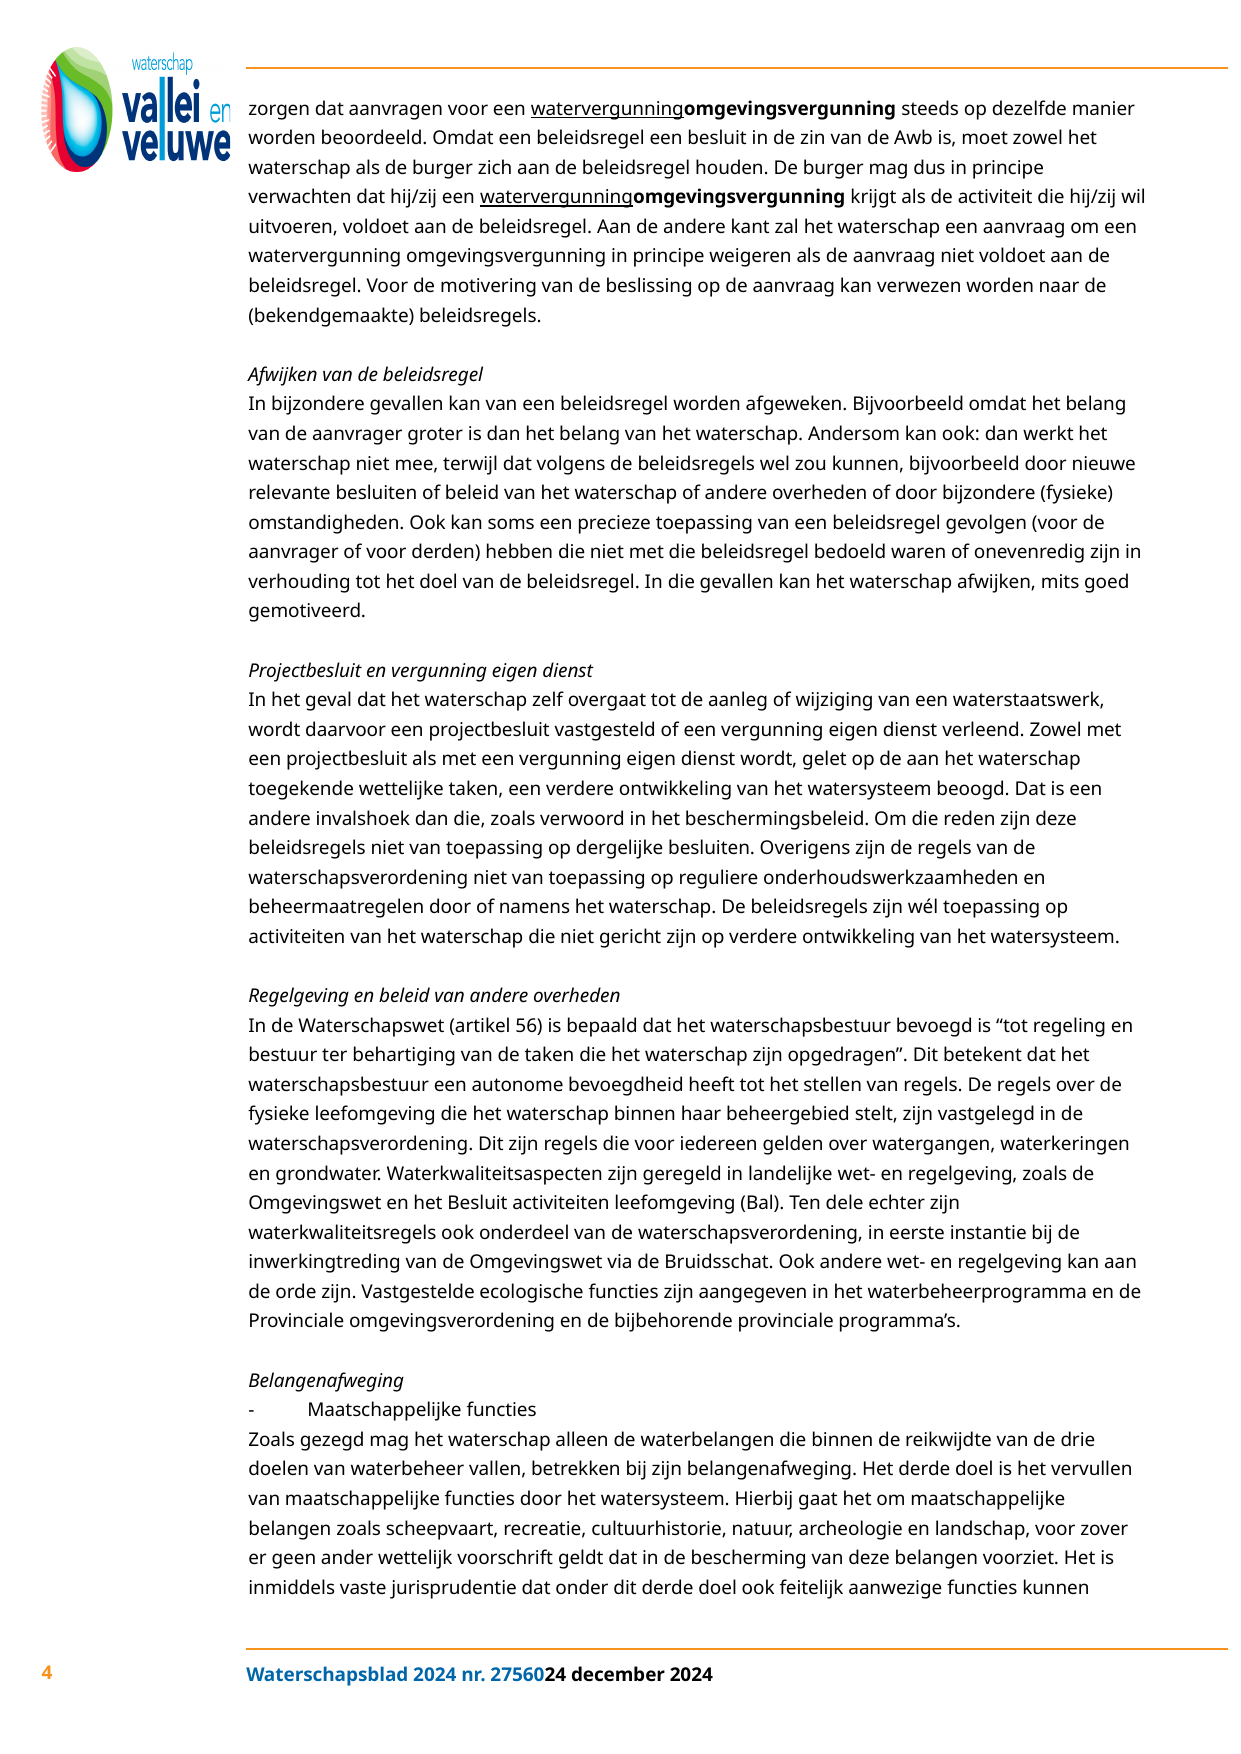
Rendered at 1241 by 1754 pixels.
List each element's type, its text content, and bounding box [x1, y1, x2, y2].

picture [41, 47, 231, 172]
text Afwijken van de beleidsregel [248, 361, 1152, 387]
text Zoals gezegd mag het waterschap alleen de waterbelangen die binnen de reikwijdte van de drie doelen van waterbeheer vallen, betrekken bij zijn belangenafweging. Het derde doel is het vervullen van maatschappelijke functies door het watersysteem. Hierbij gaat het om maatschappelijke belangen zoals scheepvaart, recreatie, cultuurhistorie, natuur, archeologie en landschap, voor zover er geen ander wettelijk voorschrift geldt dat in de bescherming van deze belangen voorziet. Het is inmiddels vaste jurisprudentie dat onder dit derde doel ook feitelijk aanwezige functies kunnen [248, 1426, 1152, 1600]
text Belangenafweging [248, 1367, 1152, 1393]
text In de Waterschapswet (artikel 56) is bepaald dat het waterschapsbestuur bevoegd is “tot regeling en bestuur ter behartiging van de taken die het waterschap zijn opgedragen”. Dit betekent dat het waterschapsbestuur een autonome bevoegdheid heeft tot het stellen van regels. De regels over de fysieke leefomgeving die het waterschap binnen haar beheergebied stelt, zijn vastgelegd in de waterschapsverordening. Dit zijn regels die voor iedereen gelden over watergangen, waterkeringen en grondwater. Waterkwaliteitsaspecten zijn geregeld in landelijke wet- en regelgeving, zoals de Omgevingswet en het Besluit activiteiten leefomgeving (Bal). Ten dele echter zijn waterkwaliteitsregels ook onderdeel van de waterschapsverordening, in eerste instantie bij de inwerkingtreding van de Omgevingswet via de Bruidsschat. Ook andere wet- en regelgeving kan aan de orde zijn. Vastgestelde ecologische functies zijn aangegeven in het waterbeheerprogramma en de Provinciale omgevingsverordening en de bijbehorende provinciale programma’s. [248, 1012, 1152, 1333]
text In bijzondere gevallen kan van een beleidsregel worden afgeweken. Bijvoorbeeld omdat het belang van de aanvrager groter is dan het belang van het waterschap. Andersom kan ook: dan werkt het waterschap niet mee, terwijl dat volgens de beleidsregels wel zou kunnen, bijvoorbeeld door nieuwe relevante besluiten of beleid van het waterschap of andere overheden of door bijzondere (fysieke) omstandigheden. Ook kan soms een precieze toepassing van een beleidsregel gevolgen (voor de aanvrager of voor derden) hebben die niet met die beleidsregel bedoeld waren of onevenredig zijn in verhouding tot het doel van de beleidsregel. In die gevallen kan het waterschap afwijken, mits goed gemotiveerd. [248, 391, 1152, 623]
text zorgen dat aanvragen voor een watervergunningomgevingsvergunning steeds op dezelfde manier worden beoordeeld. Omdat een beleidsregel een besluit in de zin van de Awb is, moet zowel het waterschap als de burger zich aan de beleidsregel houden. De burger mag dus in principe verwachten dat hij/zij een watervergunningomgevingsvergunning krijgt als de activiteit die hij/zij wil uitvoeren, voldoet aan de beleidsregel. Aan de andere kant zal het waterschap een aanvraag om een watervergunning omgevingsvergunning in principe weigeren als de aanvraag niet voldoet aan de beleidsregel. Voor de motivering van de beslissing op de aanvraag kan verwezen worden naar de (bekendgemaakte) beleidsregels. [248, 95, 1152, 328]
text Projectbesluit en vergunning eigen dienst [248, 657, 1152, 683]
text In het geval dat het waterschap zelf overgaat tot de aanleg of wijziging van een waterstaatswerk, wordt daarvoor een projectbesluit vastgesteld of een vergunning eigen dienst verleend. Zowel met een projectbesluit als met een vergunning eigen dienst wordt, gelet op de aan het waterschap toegekende wettelijke taken, een verdere ontwikkeling van het watersysteem beoogd. Dat is een andere invalshoek dan die, zoals verwoord in het beschermingsbeleid. Om die reden zijn deze beleidsregels niet van toepassing op dergelijke besluiten. Overigens zijn de regels van de waterschapsverordening niet van toepassing op reguliere onderhoudswerkzaamheden en beheermaatregelen door of namens het waterschap. De beleidsregels zijn wél toepassing op activiteiten van het waterschap die niet gericht zijn op verdere ontwikkeling van het watersysteem. [248, 686, 1152, 949]
text Regelgeving en beleid van andere overheden [248, 982, 1152, 1008]
list Maatschappelijke functies [248, 1396, 1152, 1422]
